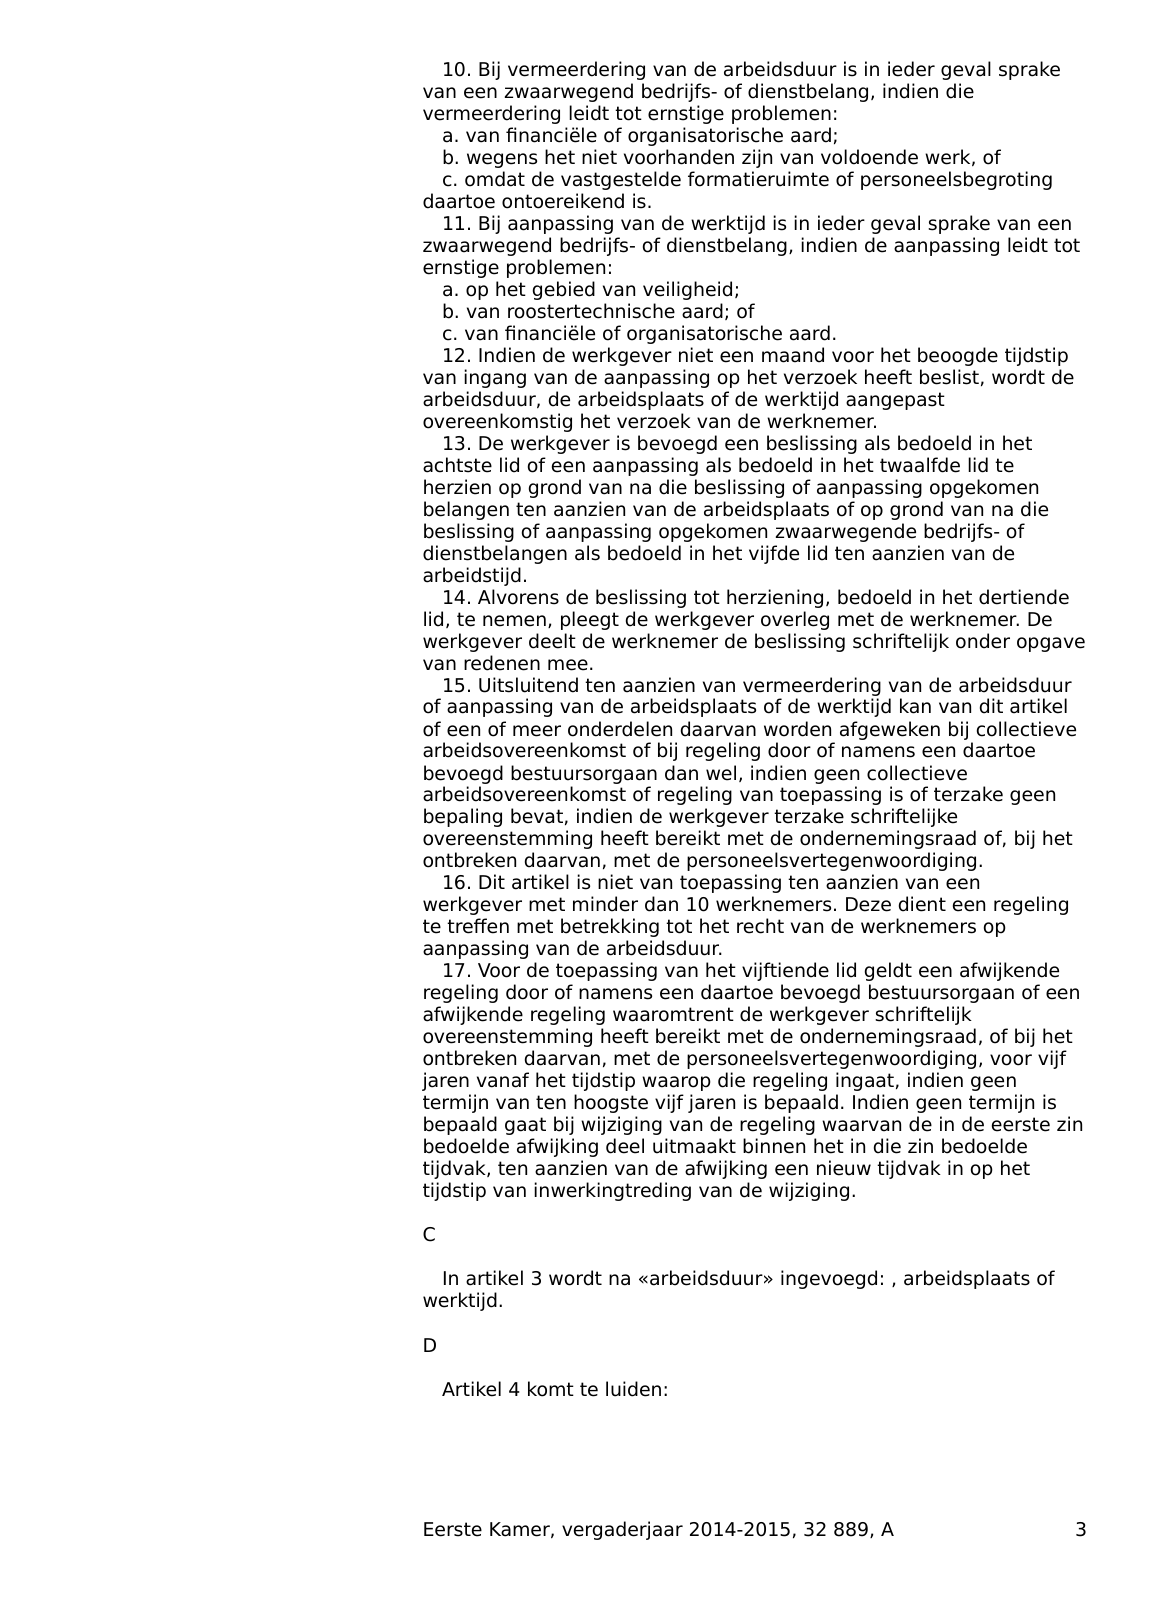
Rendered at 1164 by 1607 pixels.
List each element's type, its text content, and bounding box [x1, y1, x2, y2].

text b. van roostertechnische aard; of [422, 301, 1087, 323]
text 17. Voor de toepassing van het vijftiende lid geldt een afwijkende regeling door of namens een daartoe bevoegd bestuursorgaan of een afwijkende regeling waaromtrent de werkgever schriftelijk overeenstemming heeft bereikt met de ondernemingsraad, of bij het ontbreken daarvan, met de personeelsvertegenwoordiging, voor vijf jaren vanaf het tijdstip waarop die regeling ingaat, indien geen termijn van ten hoogste vijf jaren is bepaald. Indien geen termijn is bepaald gaat bij wijziging van de regeling waarvan de in de eerste zin bedoelde afwijking deel uitmaakt binnen het in die zin bedoelde tijdvak, ten aanzien van de afwijking een nieuw tijdvak in op het tijdstip van inwerkingtreding van de wijziging. [422, 960, 1087, 1202]
text 11. Bij aanpassing van de werktijd is in ieder geval sprake van een zwaarwegend bedrijfs- of dienstbelang, indien de aanpassing leidt tot ernstige problemen: [422, 213, 1087, 279]
text In artikel 3 wordt na «arbeidsduur» ingevoegd: , arbeidsplaats of werktijd. [422, 1268, 1087, 1312]
text D [422, 1334, 1087, 1356]
text a. op het gebied van veiligheid; [422, 279, 1087, 301]
text 10. Bij vermeerdering van de arbeidsduur is in ieder geval sprake van een zwaarwegend bedrijfs- of dienstbelang, indien die vermeerdering leidt tot ernstige problemen: [422, 59, 1087, 125]
text b. wegens het niet voorhanden zijn van voldoende werk, of [422, 147, 1087, 169]
text 14. Alvorens de beslissing tot herziening, bedoeld in het dertiende lid, te nemen, pleegt de werkgever overleg met de werknemer. De werkgever deelt de werknemer de beslissing schriftelijk onder opgave van redenen mee. [422, 587, 1087, 674]
text 16. Dit artikel is niet van toepassing ten aanzien van een werkgever met minder dan 10 werknemers. Deze dient een regeling te treffen met betrekking tot het recht van de werknemers op aanpassing van de arbeidsduur. [422, 872, 1087, 960]
text c. omdat de vastgestelde formatieruimte of personeelsbegroting daartoe ontoereikend is. [422, 169, 1087, 213]
text 12. Indien de werkgever niet een maand voor het beoogde tijdstip van ingang van de aanpassing op het verzoek heeft beslist, wordt de arbeidsduur, de arbeidsplaats of de werktijd aangepast overeenkomstig het verzoek van de werknemer. [422, 345, 1087, 433]
text a. van financiële of organisatorische aard; [422, 125, 1087, 147]
text 15. Uitsluitend ten aanzien van vermeerdering van de arbeidsduur of aanpassing van de arbeidsplaats of de werktijd kan van dit artikel of een of meer onderdelen daarvan worden afgeweken bij collectieve arbeidsovereenkomst of bij regeling door of namens een daartoe bevoegd bestuursorgaan dan wel, indien geen collectieve arbeidsovereenkomst of regeling van toepassing is of terzake geen bepaling bevat, indien de werkgever terzake schriftelijke overeenstemming heeft bereikt met de ondernemingsraad of, bij het ontbreken daarvan, met de personeelsvertegenwoordiging. [422, 674, 1087, 872]
text C [422, 1224, 1087, 1246]
text 13. De werkgever is bevoegd een beslissing als bedoeld in het achtste lid of een aanpassing als bedoeld in het twaalfde lid te herzien op grond van na die beslissing of aanpassing opgekomen belangen ten aanzien van de arbeidsplaats of op grond van na die beslissing of aanpassing opgekomen zwaarwegende bedrijfs- of dienstbelangen als bedoeld in het vijfde lid ten aanzien van de arbeidstijd. [422, 433, 1087, 587]
text Artikel 4 komt te luiden: [422, 1379, 1087, 1401]
text c. van financiële of organisatorische aard. [422, 323, 1087, 345]
